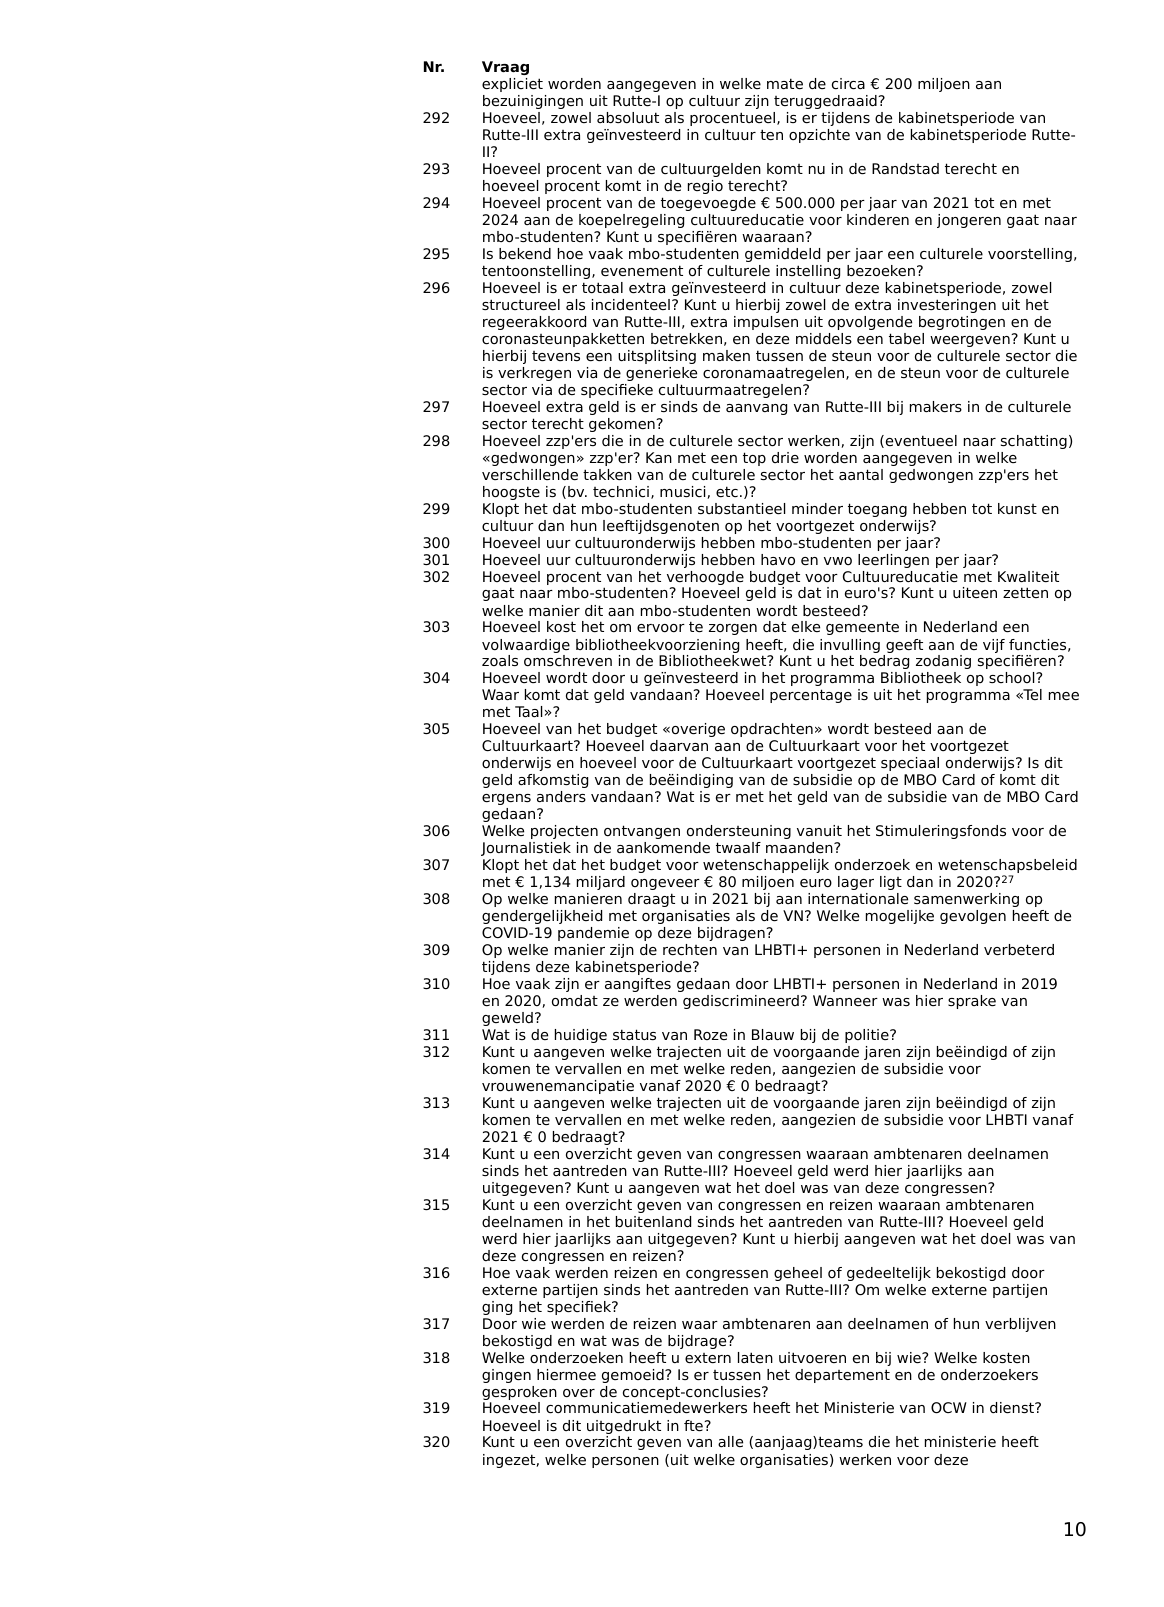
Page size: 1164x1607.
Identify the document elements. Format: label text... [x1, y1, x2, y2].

table_cell 302 [422, 569, 476, 619]
table_cell Hoeveel van het budget «overige opdrachten» wordt besteed aan de Cultuurkaart? Hoeveel daarvan aan de Cultuurkaart voor het voortgezet onderwijs en hoeveel voor de Cultuurkaart voortgezet speciaal onderwijs? Is dit geld afkomstig van de beëindiging van de subsidie op de MBO Card of komt dit ergens anders vandaan? Wat is er met het geld van de subsidie van de MBO Card gedaan? [476, 721, 1087, 823]
table_cell Hoeveel uur cultuuronderwijs hebben havo en vwo leerlingen per jaar? [476, 551, 1087, 568]
table_cell Hoeveel uur cultuuronderwijs hebben mbo-studenten per jaar? [476, 535, 1087, 551]
table_cell Hoeveel is er totaal extra geïnvesteerd in cultuur deze kabinetsperiode, zowel structureel als incidenteel? Kunt u hierbij zowel de extra investeringen uit het regeerakkoord van Rutte-III, extra impulsen uit opvolgende begrotingen en de coronasteunpakketten betrekken, en deze middels een tabel weergeven? Kunt u hierbij tevens een uitsplitsing maken tussen de steun voor de culturele sector die is verkregen via de generieke coronamaatregelen, en de steun voor de culturele sector via de specifieke cultuurmaatregelen? [476, 280, 1087, 399]
table_cell Op welke manieren draagt u in 2021 bij aan internationale samenwerking op gendergelijkheid met organisaties als de VN? Welke mogelijke gevolgen heeft de COVID-19 pandemie op deze bijdragen? [476, 891, 1087, 942]
table_cell 313 [422, 1095, 476, 1146]
table_cell Hoeveel procent van de cultuurgelden komt nu in de Randstad terecht en hoeveel procent komt in de regio terecht? [476, 161, 1087, 195]
table_cell 314 [422, 1146, 476, 1197]
table_cell Kunt u een overzicht geven van congressen en reizen waaraan ambtenaren deelnamen in het buitenland sinds het aantreden van Rutte-III? Hoeveel geld werd hier jaarlijks aan uitgegeven? Kunt u hierbij aangeven wat het doel was van deze congressen en reizen? [476, 1197, 1087, 1264]
table_cell 294 [422, 195, 476, 246]
table_cell Kunt u een overzicht geven van alle (aanjaag)teams die het ministerie heeft ingezet, welke personen (uit welke organisaties) werken voor deze [476, 1434, 1087, 1468]
table_cell 309 [422, 942, 476, 976]
table_cell Hoe vaak zijn er aangiftes gedaan door LHBTI+ personen in Nederland in 2019 en 2020, omdat ze werden gediscrimineerd? Wanneer was hier sprake van geweld? [476, 976, 1087, 1027]
table_cell 306 [422, 823, 476, 857]
table_cell 292 [422, 110, 476, 161]
table_cell Hoeveel extra geld is er sinds de aanvang van Rutte-III bij makers in de culturele sector terecht gekomen? [476, 399, 1087, 433]
table_cell [422, 76, 476, 110]
table_cell 295 [422, 246, 476, 280]
table_cell 312 [422, 1044, 476, 1095]
table_cell 293 [422, 161, 476, 195]
table_cell Hoeveel wordt door u geïnvesteerd in het programma Bibliotheek op school? Waar komt dat geld vandaan? Hoeveel percentage is uit het programma «Tel mee met Taal»? [476, 670, 1087, 721]
table_cell 316 [422, 1265, 476, 1316]
table_cell Hoeveel kost het om ervoor te zorgen dat elke gemeente in Nederland een volwaardige bibliotheekvoorziening heeft, die invulling geeft aan de vijf functies, zoals omschreven in de Bibliotheekwet? Kunt u het bedrag zodanig specifiëren? [476, 619, 1087, 670]
table_cell 303 [422, 619, 476, 670]
table_cell 315 [422, 1197, 476, 1264]
table_cell 310 [422, 976, 476, 1027]
table_cell 317 [422, 1316, 476, 1349]
table_cell 298 [422, 433, 476, 501]
table_cell 307 [422, 857, 476, 891]
table_cell 308 [422, 891, 476, 942]
table_header Nr. [422, 59, 476, 76]
table_cell Door wie werden de reizen waar ambtenaren aan deelnamen of hun verblijven bekostigd en wat was de bijdrage? [476, 1316, 1087, 1349]
table_cell Hoeveel zzp'ers die in de culturele sector werken, zijn (eventueel naar schatting) «gedwongen» zzp'er? Kan met een top drie worden aangegeven in welke verschillende takken van de culturele sector het aantal gedwongen zzp'ers het hoogste is (bv. technici, musici, etc.)? [476, 433, 1087, 501]
table_cell Klopt het dat het budget voor wetenschappelijk onderzoek en wetenschapsbeleid met € 1,134 miljard ongeveer € 80 miljoen euro lager ligt dan in 2020?27 [476, 857, 1087, 891]
table_cell Hoe vaak werden reizen en congressen geheel of gedeeltelijk bekostigd door externe partijen sinds het aantreden van Rutte-III? Om welke externe partijen ging het specifiek? [476, 1265, 1087, 1316]
table_cell Kunt u aangeven welke trajecten uit de voorgaande jaren zijn beëindigd of zijn komen te vervallen en met welke reden, aangezien de subsidie voor vrouwenemancipatie vanaf 2020 € 0 bedraagt? [476, 1044, 1087, 1095]
table_cell Wat is de huidige status van Roze in Blauw bij de politie? [476, 1027, 1087, 1044]
table_cell Op welke manier zijn de rechten van LHBTI+ personen in Nederland verbeterd tijdens deze kabinetsperiode? [476, 942, 1087, 976]
table_cell Kunt u aangeven welke trajecten uit de voorgaande jaren zijn beëindigd of zijn komen te vervallen en met welke reden, aangezien de subsidie voor LHBTI vanaf 2021 € 0 bedraagt? [476, 1095, 1087, 1146]
table_cell 319 [422, 1400, 476, 1434]
table_cell expliciet worden aangegeven in welke mate de circa € 200 miljoen aan bezuinigingen uit Rutte-I op cultuur zijn teruggedraaid? [476, 76, 1087, 110]
table_cell 301 [422, 551, 476, 568]
table_cell 320 [422, 1434, 476, 1468]
table_cell Kunt u een overzicht geven van congressen waaraan ambtenaren deelnamen sinds het aantreden van Rutte-III? Hoeveel geld werd hier jaarlijks aan uitgegeven? Kunt u aangeven wat het doel was van deze congressen? [476, 1146, 1087, 1197]
table_cell Welke onderzoeken heeft u extern laten uitvoeren en bij wie? Welke kosten gingen hiermee gemoeid? Is er tussen het departement en de onderzoekers gesproken over de concept-conclusies? [476, 1350, 1087, 1400]
table_cell 318 [422, 1350, 476, 1400]
table_cell 304 [422, 670, 476, 721]
table_cell 296 [422, 280, 476, 399]
table_cell Hoeveel, zowel absoluut als procentueel, is er tijdens de kabinetsperiode van Rutte-III extra geïnvesteerd in cultuur ten opzichte van de kabinetsperiode Rutte-II? [476, 110, 1087, 161]
table_cell Klopt het dat mbo-studenten substantieel minder toegang hebben tot kunst en cultuur dan hun leeftijdsgenoten op het voortgezet onderwijs? [476, 501, 1087, 534]
table_cell 305 [422, 721, 476, 823]
table_cell Is bekend hoe vaak mbo-studenten gemiddeld per jaar een culturele voorstelling, tentoonstelling, evenement of culturele instelling bezoeken? [476, 246, 1087, 280]
table_header Vraag [476, 59, 1087, 76]
table_cell Hoeveel procent van het verhoogde budget voor Cultuureducatie met Kwaliteit gaat naar mbo-studenten? Hoeveel geld is dat in euro's? Kunt u uiteen zetten op welke manier dit aan mbo-studenten wordt besteed? [476, 569, 1087, 619]
table_cell 300 [422, 535, 476, 551]
table_cell 311 [422, 1027, 476, 1044]
table_cell Welke projecten ontvangen ondersteuning vanuit het Stimuleringsfonds voor de Journalistiek in de aankomende twaalf maanden? [476, 823, 1087, 857]
table_cell Hoeveel procent van de toegevoegde € 500.000 per jaar van 2021 tot en met 2024 aan de koepelregeling cultuureducatie voor kinderen en jongeren gaat naar mbo-studenten? Kunt u specifiëren waaraan? [476, 195, 1087, 246]
table_cell 297 [422, 399, 476, 433]
table_cell Hoeveel communicatiemedewerkers heeft het Ministerie van OCW in dienst? Hoeveel is dit uitgedrukt in fte? [476, 1400, 1087, 1434]
table_cell 299 [422, 501, 476, 534]
